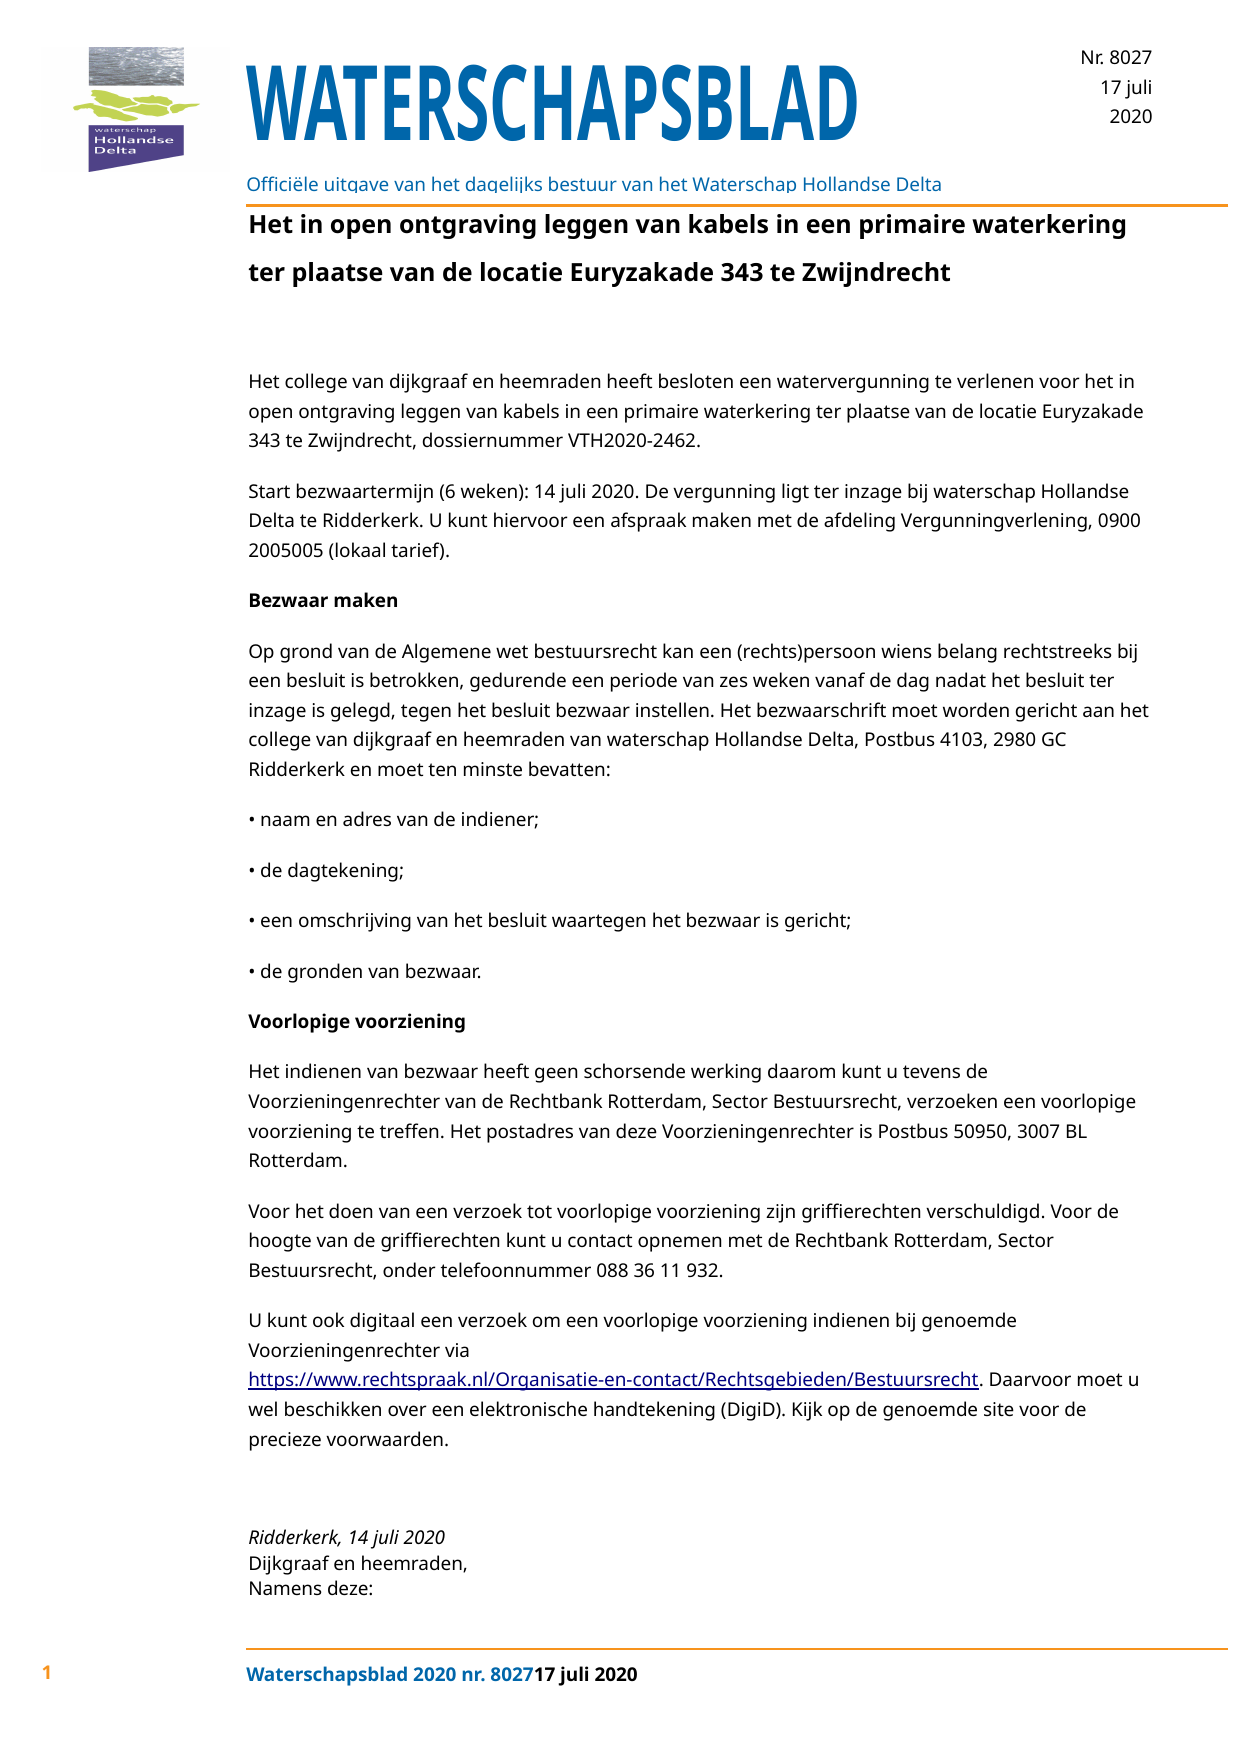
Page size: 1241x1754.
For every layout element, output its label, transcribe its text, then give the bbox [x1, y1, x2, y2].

text Start bezwaartermijn (6 weken): 14 juli 2020. De vergunning ligt ter inzage bij waterschap Hollandse Delta te Ridderkerk. U kunt hiervoor een afspraak maken met de afdeling Vergunningverlening, 0900 2005005 (lokaal tarief). [248, 478, 1152, 563]
text • de dagtekening; [248, 857, 1152, 883]
text Voorlopige voorziening [248, 1008, 1152, 1034]
text • een omschrijving van het besluit waartegen het bezwaar is gericht; [248, 907, 1152, 933]
text Namens deze: [248, 1576, 1152, 1601]
text U kunt ook digitaal een verzoek om een voorlopige voorziening indienen bij genoemde Voorzieningenrechter via https://www.rechtspraak.nl/Organisatie-en-contact/Rechtsgebieden/Bestuursrecht. Daarvoor moet u wel beschikken over een elektronische handtekening (DigiD). Kijk op de genoemde site voor de precieze voorwaarden. [248, 1307, 1152, 1452]
text Voor het doen van een verzoek tot voorlopige voorziening zijn griffierechten verschuldigd. Voor de hoogte van de griffierechten kunt u contact opnemen met de Rechtbank Rotterdam, Sector Bestuursrecht, onder telefoonnummer 088 36 11 932. [248, 1198, 1152, 1283]
picture [41, 47, 231, 172]
text Het college van dijkgraaf en heemraden heeft besloten een watervergunning te verlenen voor het in open ontgraving leggen van kabels in een primaire waterkering ter plaatse van de locatie Euryzakade 343 te Zwijndrecht, dossiernummer VTH2020-2462. [248, 368, 1152, 453]
text Ridderkerk, 14 juli 2020 [248, 1524, 1152, 1550]
text • naam en adres van de indiener; [248, 807, 1152, 832]
text Bezwaar maken [248, 587, 1152, 613]
text Het indienen van bezwaar heeft geen schorsende werking daarom kunt u tevens de Voorzieningenrechter van de Rechtbank Rotterdam, Sector Bestuursrecht, verzoeken een voorlopige voorziening te treffen. Het postadres van deze Voorzieningenrechter is Postbus 50950, 3007 BL Rotterdam. [248, 1059, 1152, 1173]
text • de gronden van bezwaar. [248, 958, 1152, 984]
text Het in open ontgraving leggen van kabels in een primaire waterkering ter plaatse van de locatie Euryzakade 343 te Zwijndrecht [248, 207, 1152, 288]
text Op grond van de Algemene wet bestuursrecht kan een (rechts)persoon wiens belang rechtstreeks bij een besluit is betrokken, gedurende een periode van zes weken vanaf de dag nadat het besluit ter inzage is gelegd, tegen het besluit bezwaar instellen. Het bezwaarschrift moet worden gericht aan het college van dijkgraaf en heemraden van waterschap Hollandse Delta, Postbus 4103, 2980 GC Ridderkerk en moet ten minste bevatten: [248, 638, 1152, 782]
text Dijkgraaf en heemraden, [248, 1550, 1152, 1576]
